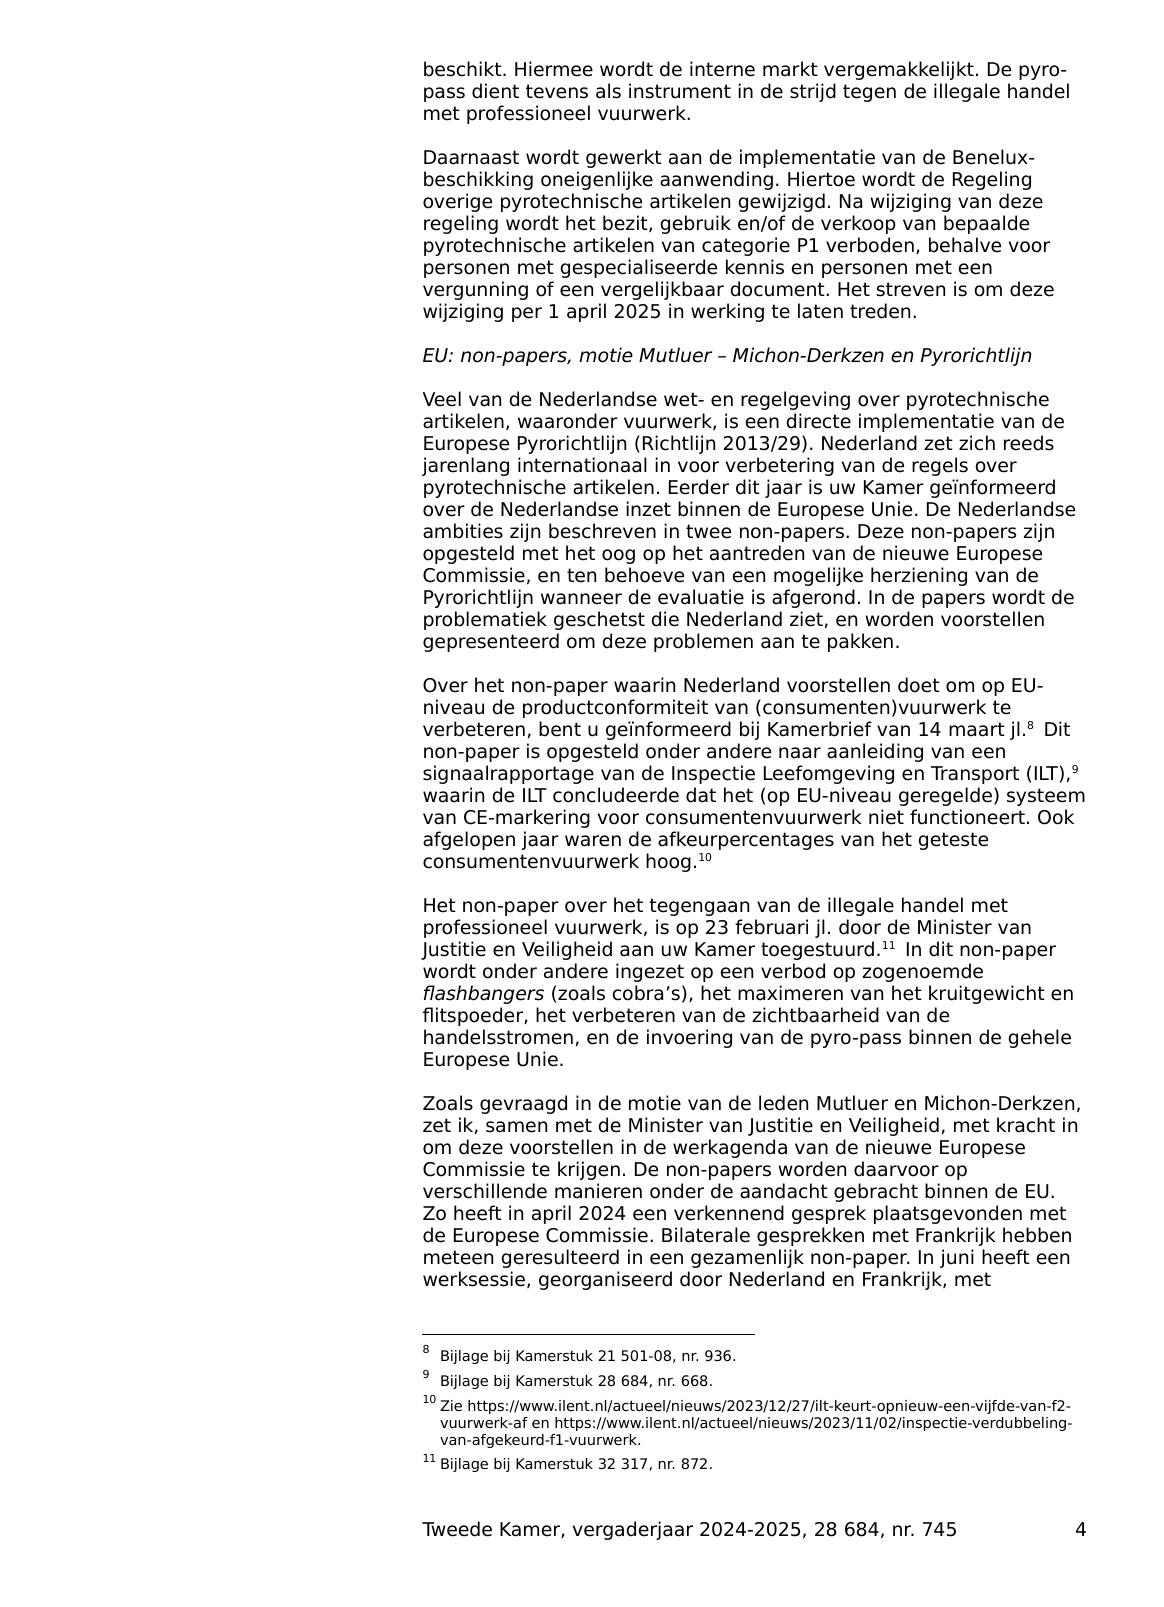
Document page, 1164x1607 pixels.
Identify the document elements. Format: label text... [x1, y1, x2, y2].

text Over het non-paper waarin Nederland voorstellen doet om op EU-niveau de productconformiteit van (consumenten)vuurwerk te verbeteren, bent u geïnformeerd bij Kamerbrief van 14 maart jl. Dit non-paper is opgesteld onder andere naar aanleiding van een signaalrapportage van de Inspectie Leefomgeving en Transport (ILT), waarin de ILT concludeerde dat het (op EU-niveau geregelde) systeem van CE-markering voor consumentenvuurwerk niet functioneert. Ook afgelopen jaar waren de afkeurpercentages van het geteste consumentenvuurwerk hoog. [422, 675, 1087, 873]
text Bijlage bij Kamerstuk 28 684, nr. 668. [422, 1368, 1087, 1391]
text Bijlage bij Kamerstuk 21 501-08, nr. 936. [422, 1343, 1087, 1366]
text Zie https://www.ilent.nl/actueel/nieuws/2023/12/27/ilt-keurt-opnieuw-een-vijfde-van-f2-vuurwerk-af en https://www.ilent.nl/actueel/nieuws/2023/11/02/inspectie-verdubbeling-van-afgekeurd-f1-vuurwerk. [422, 1393, 1087, 1449]
subtitle EU: non-papers, motie Mutluer – Michon-Derkzen en Pyrorichtlijn [422, 345, 1087, 367]
text beschikt. Hiermee wordt de interne markt vergemakkelijkt. De pyro-pass dient tevens als instrument in de strijd tegen de illegale handel met professioneel vuurwerk. [422, 59, 1087, 125]
text Daarnaast wordt gewerkt aan de implementatie van de Benelux-beschikking oneigenlijke aanwending. Hiertoe wordt de Regeling overige pyrotechnische artikelen gewijzigd. Na wijziging van deze regeling wordt het bezit, gebruik en/of de verkoop van bepaalde pyrotechnische artikelen van categorie P1 verboden, behalve voor personen met gespecialiseerde kennis en personen met een vergunning of een vergelijkbaar document. Het streven is om deze wijziging per 1 april 2025 in werking te laten treden. [422, 147, 1087, 323]
text Het non-paper over het tegengaan van de illegale handel met professioneel vuurwerk, is op 23 februari jl. door de Minister van Justitie en Veiligheid aan uw Kamer toegestuurd. In dit non-paper wordt onder andere ingezet op een verbod op zogenoemde flashbangers (zoals cobra’s), het maximeren van het kruitgewicht en flitspoeder, het verbeteren van de zichtbaarheid van de handelsstromen, en de invoering van de pyro-pass binnen de gehele Europese Unie. [422, 895, 1087, 1071]
text Veel van de Nederlandse wet- en regelgeving over pyrotechnische artikelen, waaronder vuurwerk, is een directe implementatie van de Europese Pyrorichtlijn (Richtlijn 2013/29). Nederland zet zich reeds jarenlang internationaal in voor verbetering van de regels over pyrotechnische artikelen. Eerder dit jaar is uw Kamer geïnformeerd over de Nederlandse inzet binnen de Europese Unie. De Nederlandse ambities zijn beschreven in twee non-papers. Deze non-papers zijn opgesteld met het oog op het aantreden van de nieuwe Europese Commissie, en ten behoeve van een mogelijke herziening van de Pyrorichtlijn wanneer de evaluatie is afgerond. In de papers wordt de problematiek geschetst die Nederland ziet, en worden voorstellen gepresenteerd om deze problemen aan te pakken. [422, 389, 1087, 653]
text Zoals gevraagd in de motie van de leden Mutluer en Michon-Derkzen, zet ik, samen met de Minister van Justitie en Veiligheid, met kracht in om deze voorstellen in de werkagenda van de nieuwe Europese Commissie te krijgen. De non-papers worden daarvoor op verschillende manieren onder de aandacht gebracht binnen de EU. Zo heeft in april 2024 een verkennend gesprek plaatsgevonden met de Europese Commissie. Bilaterale gesprekken met Frankrijk hebben meteen geresulteerd in een gezamenlijk non-paper. In juni heeft een werksessie, georganiseerd door Nederland en Frankrijk, met [422, 1093, 1087, 1291]
text Bijlage bij Kamerstuk 32 317, nr. 872. [422, 1452, 1087, 1474]
